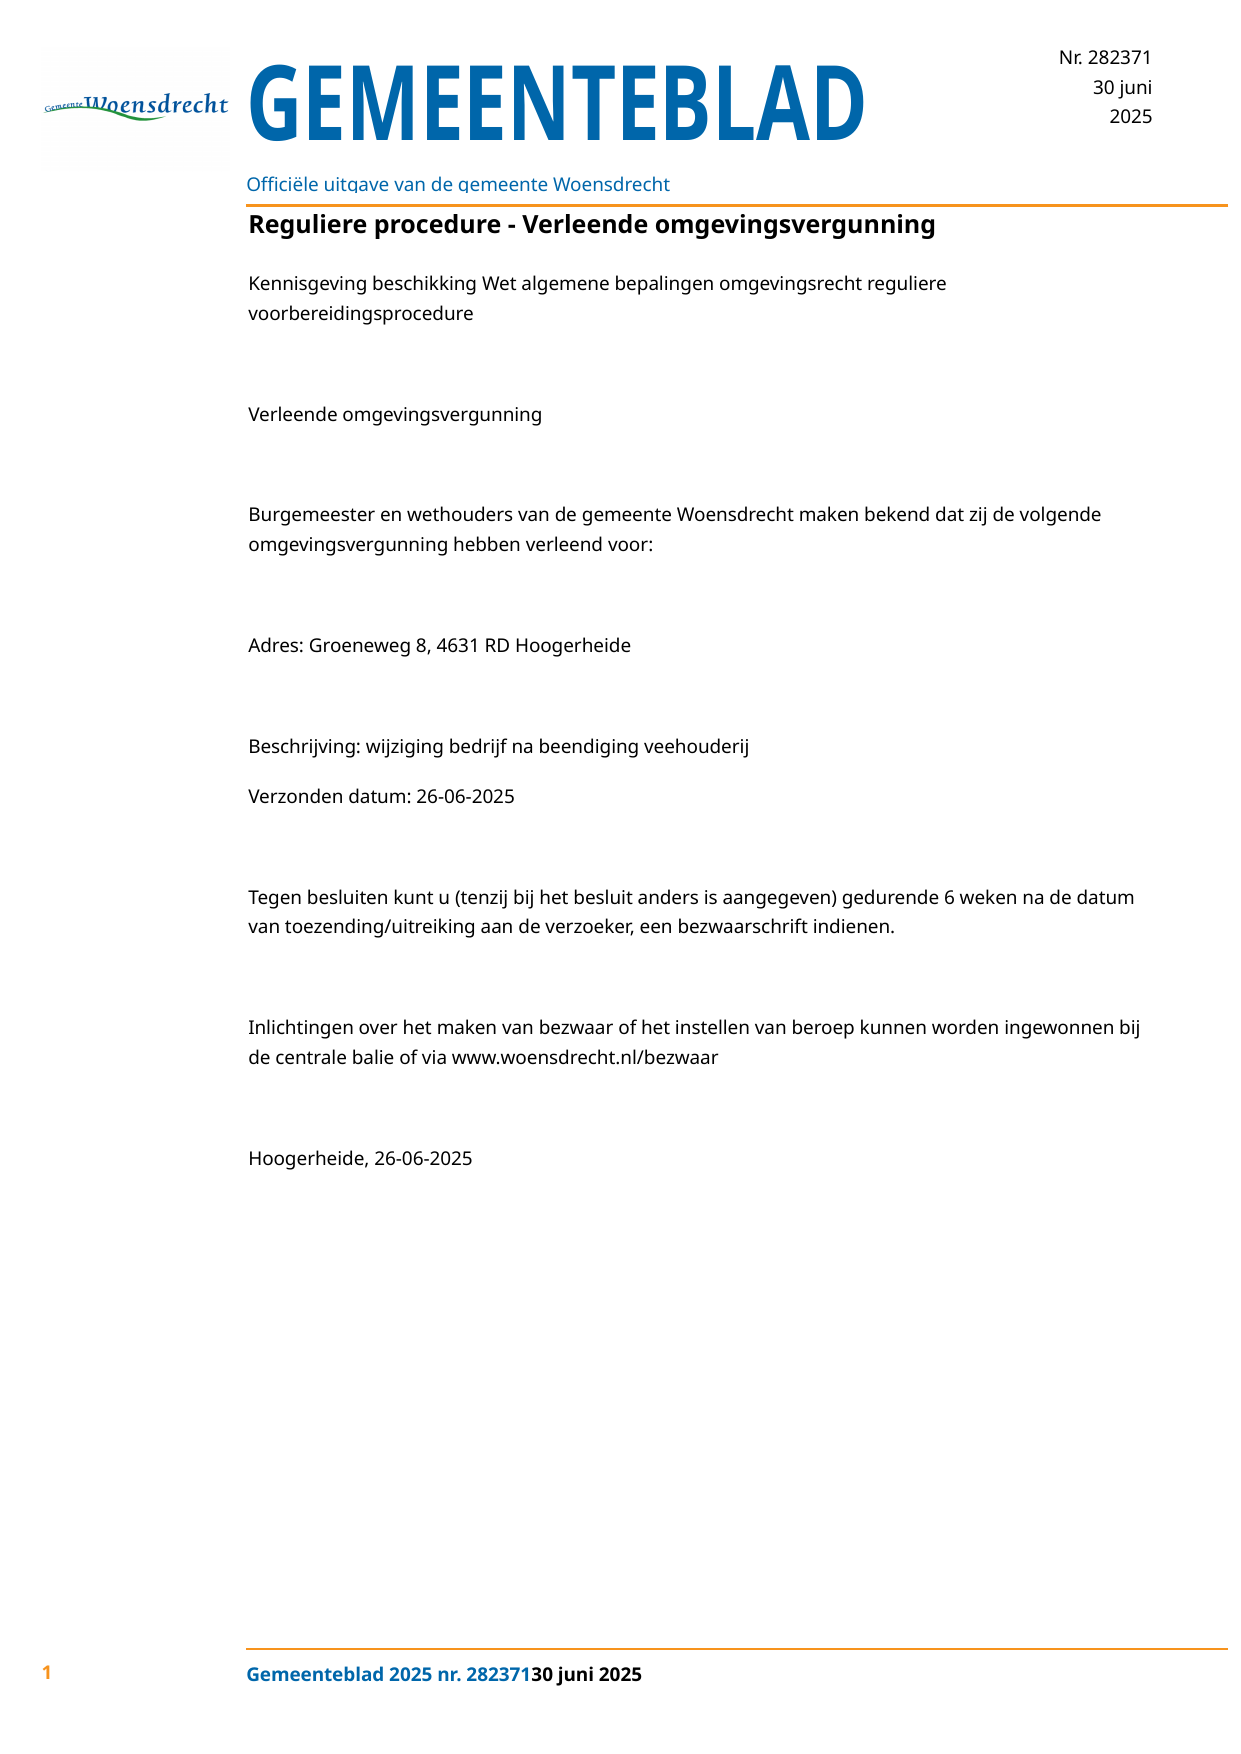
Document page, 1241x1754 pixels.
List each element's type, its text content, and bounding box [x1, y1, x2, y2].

picture [41, 47, 231, 172]
text Verleende omgevingsvergunning [248, 401, 1152, 426]
text Burgemeester en wethouders van de gemeente Woensdrecht maken bekend dat zij de volgende omgevingsvergunning hebben verleend voor: [248, 502, 1152, 557]
text Adres: Groeneweg 8, 4631 RD Hoogerheide [248, 632, 1152, 658]
text Verzonden datum: 26-06-2025 [248, 783, 1152, 809]
text Inlichtingen over het maken van bezwaar of het instellen van beroep kunnen worden ingewonnen bij de centrale balie of via www.woensdrecht.nl/bezwaar [248, 1014, 1152, 1070]
text Beschrijving: wijziging bedrijf na beendiging veehouderij [248, 733, 1152, 758]
text Kennisgeving beschikking Wet algemene bepalingen omgevingsrecht reguliere voorbereidingsprocedure [248, 270, 1152, 326]
text Reguliere procedure - Verleende omgevingsvergunning [248, 207, 1152, 241]
text Tegen besluiten kunt u (tenzij bij het besluit anders is aangegeven) gedurende 6 weken na de datum van toezending/uitreiking aan de verzoeker, een bezwaarschrift indienen. [248, 884, 1152, 939]
text Hoogerheide, 26-06-2025 [248, 1145, 1152, 1171]
